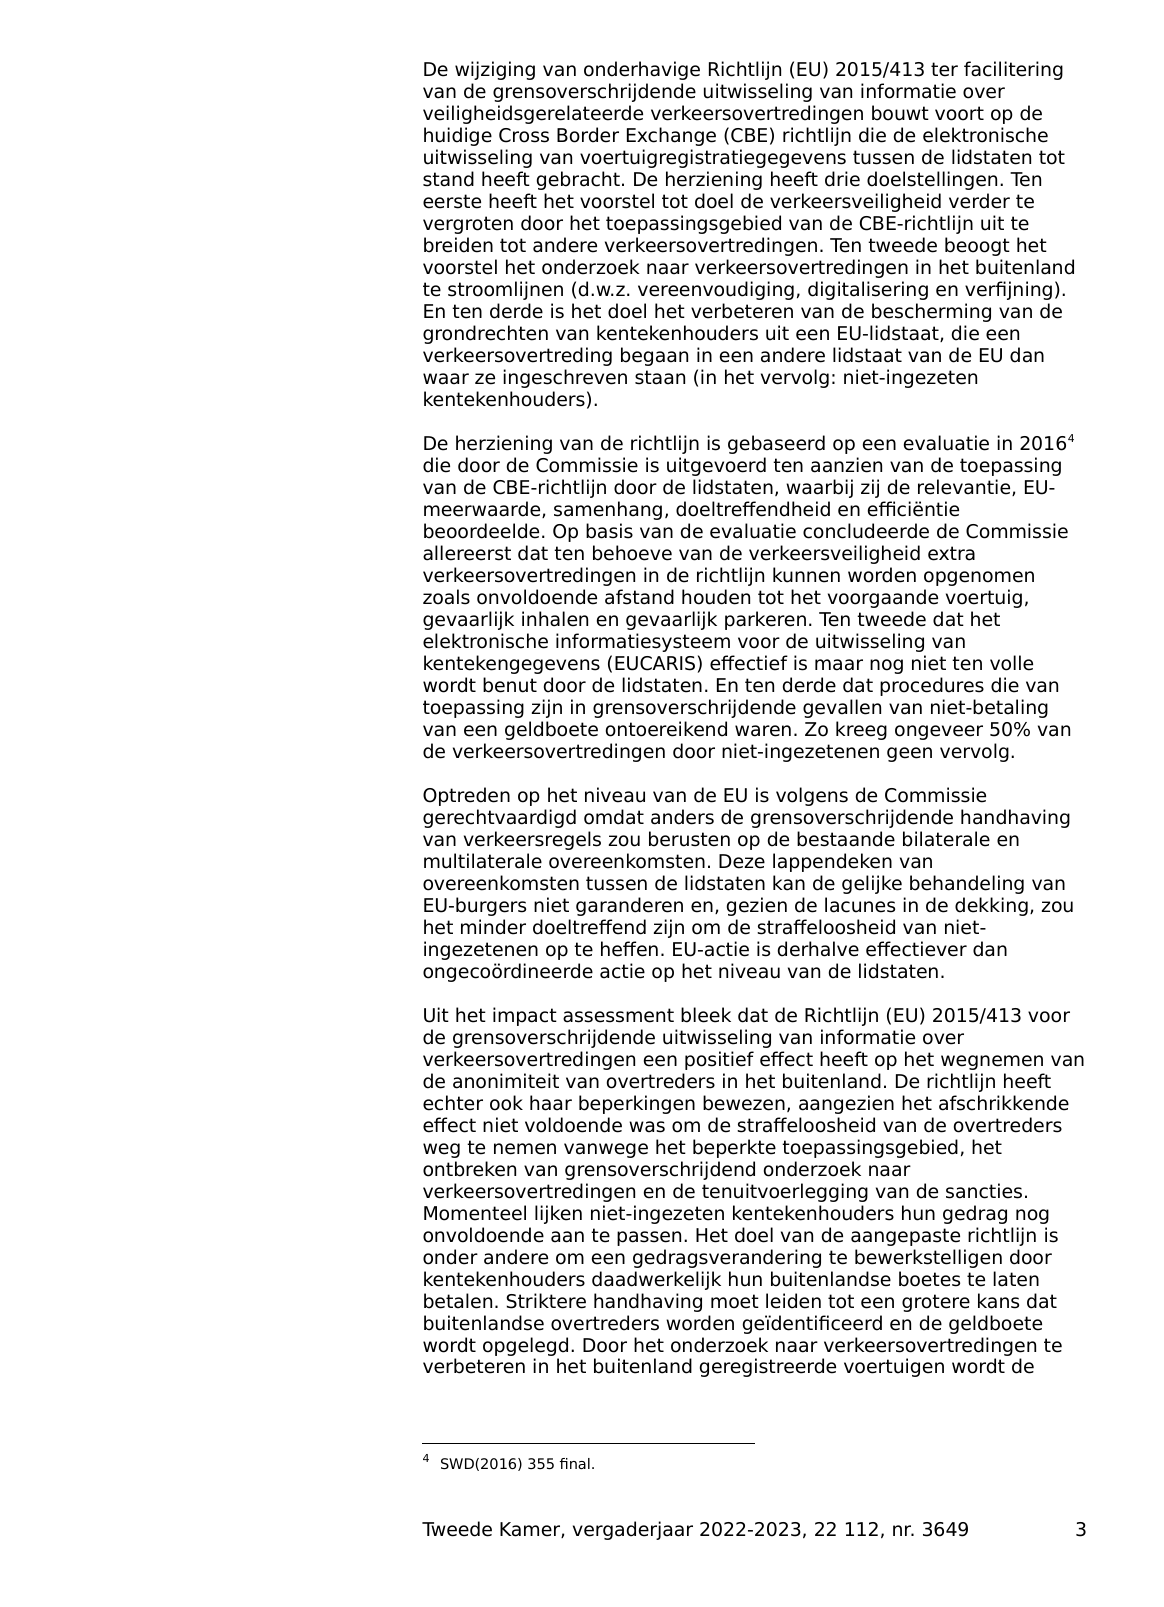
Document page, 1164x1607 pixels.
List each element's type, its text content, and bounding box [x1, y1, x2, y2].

text De wijziging van onderhavige Richtlijn (EU) 2015/413 ter facilitering van de grensoverschrijdende uitwisseling van informatie over veiligheidsgerelateerde verkeersovertredingen bouwt voort op de huidige Cross Border Exchange (CBE) richtlijn die de elektronische uitwisseling van voertuigregistratiegegevens tussen de lidstaten tot stand heeft gebracht. De herziening heeft drie doelstellingen. Ten eerste heeft het voorstel tot doel de verkeersveiligheid verder te vergroten door het toepassingsgebied van de CBE-richtlijn uit te breiden tot andere verkeersovertredingen. Ten tweede beoogt het voorstel het onderzoek naar verkeersovertredingen in het buitenland te stroomlijnen (d.w.z. vereenvoudiging, digitalisering en verfijning). En ten derde is het doel het verbeteren van de bescherming van de grondrechten van kentekenhouders uit een EU-lidstaat, die een verkeersovertreding begaan in een andere lidstaat van de EU dan waar ze ingeschreven staan (in het vervolg: niet-ingezeten kentekenhouders). [422, 59, 1087, 411]
text Optreden op het niveau van de EU is volgens de Commissie gerechtvaardigd omdat anders de grensoverschrijdende handhaving van verkeersregels zou berusten op de bestaande bilaterale en multilaterale overeenkomsten. Deze lappendeken van overeenkomsten tussen de lidstaten kan de gelijke behandeling van EU-burgers niet garanderen en, gezien de lacunes in de dekking, zou het minder doeltreffend zijn om de straffeloosheid van niet-ingezetenen op te heffen. EU-actie is derhalve effectiever dan ongecoördineerde actie op het niveau van de lidstaten. [422, 785, 1087, 983]
text De herziening van de richtlijn is gebaseerd op een evaluatie in 2016 die door de Commissie is uitgevoerd ten aanzien van de toepassing van de CBE-richtlijn door de lidstaten, waarbij zij de relevantie, EU-meerwaarde, samenhang, doeltreffendheid en efficiëntie beoordeelde. Op basis van de evaluatie concludeerde de Commissie allereerst dat ten behoeve van de verkeersveiligheid extra verkeersovertredingen in de richtlijn kunnen worden opgenomen zoals onvoldoende afstand houden tot het voorgaande voertuig, gevaarlijk inhalen en gevaarlijk parkeren. Ten tweede dat het elektronische informatiesysteem voor de uitwisseling van kentekengegevens (EUCARIS) effectief is maar nog niet ten volle wordt benut door de lidstaten. En ten derde dat procedures die van toepassing zijn in grensoverschrijdende gevallen van niet-betaling van een geldboete ontoereikend waren. Zo kreeg ongeveer 50% van de verkeersovertredingen door niet-ingezetenen geen vervolg. [422, 433, 1087, 763]
text Uit het impact assessment bleek dat de Richtlijn (EU) 2015/413 voor de grensoverschrijdende uitwisseling van informatie over verkeersovertredingen een positief effect heeft op het wegnemen van de anonimiteit van overtreders in het buitenland. De richtlijn heeft echter ook haar beperkingen bewezen, aangezien het afschrikkende effect niet voldoende was om de straffeloosheid van de overtreders weg te nemen vanwege het beperkte toepassingsgebied, het ontbreken van grensoverschrijdend onderzoek naar verkeersovertredingen en de tenuitvoerlegging van de sancties. Momenteel lijken niet-ingezeten kentekenhouders hun gedrag nog onvoldoende aan te passen. Het doel van de aangepaste richtlijn is onder andere om een gedragsverandering te bewerkstelligen door kentekenhouders daadwerkelijk hun buitenlandse boetes te laten betalen. Striktere handhaving moet leiden tot een grotere kans dat buitenlandse overtreders worden geïdentificeerd en de geldboete wordt opgelegd. Door het onderzoek naar verkeersovertredingen te verbeteren in het buitenland geregistreerde voertuigen wordt de [422, 1005, 1087, 1378]
text SWD(2016) 355 final. [422, 1452, 1087, 1474]
